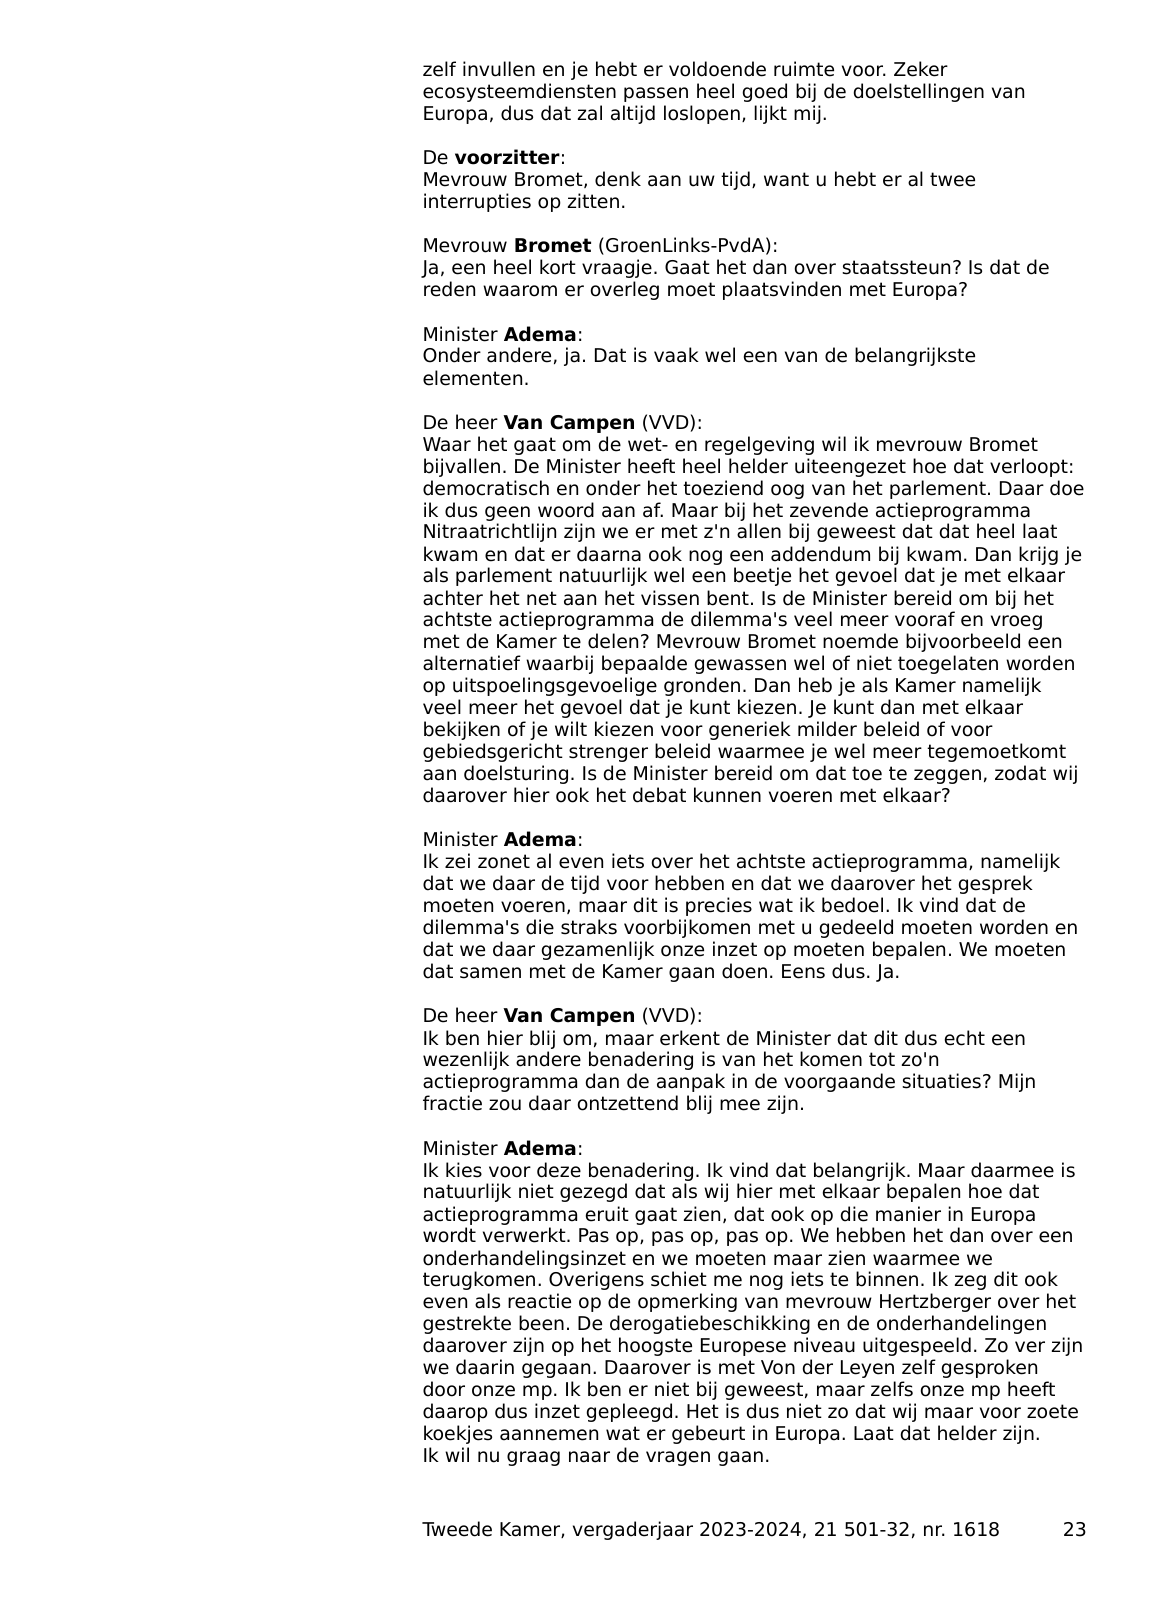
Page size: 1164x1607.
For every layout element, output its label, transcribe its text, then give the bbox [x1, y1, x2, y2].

text Minister Adema: [422, 1137, 1087, 1159]
text Mevrouw Bromet (GroenLinks-PvdA): [422, 235, 1087, 257]
text Ik zei zonet al even iets over het achtste actieprogramma, namelijk dat we daar de tijd voor hebben en dat we daarover het gesprek moeten voeren, maar dit is precies wat ik bedoel. Ik vind dat de dilemma's die straks voorbijkomen met u gedeeld moeten worden en dat we daar gezamenlijk onze inzet op moeten bepalen. We moeten dat samen met de Kamer gaan doen. Eens dus. Ja. [422, 851, 1087, 983]
text Minister Adema: [422, 829, 1087, 851]
text Waar het gaat om de wet- en regelgeving wil ik mevrouw Bromet bijvallen. De Minister heeft heel helder uiteengezet hoe dat verloopt: democratisch en onder het toeziend oog van het parlement. Daar doe ik dus geen woord aan af. Maar bij het zevende actieprogramma Nitraatrichtlijn zijn we er met z'n allen bij geweest dat dat heel laat kwam en dat er daarna ook nog een addendum bij kwam. Dan krijg je als parlement natuurlijk wel een beetje het gevoel dat je met elkaar achter het net aan het vissen bent. Is de Minister bereid om bij het achtste actieprogramma de dilemma's veel meer vooraf en vroeg met de Kamer te delen? Mevrouw Bromet noemde bijvoorbeeld een alternatief waarbij bepaalde gewassen wel of niet toegelaten worden op uitspoelingsgevoelige gronden. Dan heb je als Kamer namelijk veel meer het gevoel dat je kunt kiezen. Je kunt dan met elkaar bekijken of je wilt kiezen voor generiek milder beleid of voor gebiedsgericht strenger beleid waarmee je wel meer tegemoetkomt aan doelsturing. Is de Minister bereid om dat toe te zeggen, zodat wij daarover hier ook het debat kunnen voeren met elkaar? [422, 433, 1087, 807]
text Minister Adema: [422, 323, 1087, 345]
text zelf invullen en je hebt er voldoende ruimte voor. Zeker ecosysteemdiensten passen heel goed bij de doelstellingen van Europa, dus dat zal altijd loslopen, lijkt mij. [422, 59, 1087, 125]
text Onder andere, ja. Dat is vaak wel een van de belangrijkste elementen. [422, 345, 1087, 389]
text Ik ben hier blij om, maar erkent de Minister dat dit dus echt een wezenlijk andere benadering is van het komen tot zo'n actieprogramma dan de aanpak in de voorgaande situaties? Mijn fractie zou daar ontzettend blij mee zijn. [422, 1027, 1087, 1115]
text De voorzitter: [422, 147, 1087, 169]
text Ik kies voor deze benadering. Ik vind dat belangrijk. Maar daarmee is natuurlijk niet gezegd dat als wij hier met elkaar bepalen hoe dat actieprogramma eruit gaat zien, dat ook op die manier in Europa wordt verwerkt. Pas op, pas op, pas op. We hebben het dan over een onderhandelingsinzet en we moeten maar zien waarmee we terugkomen. Overigens schiet me nog iets te binnen. Ik zeg dit ook even als reactie op de opmerking van mevrouw Hertzberger over het gestrekte been. De derogatiebeschikking en de onderhandelingen daarover zijn op het hoogste Europese niveau uitgespeeld. Zo ver zijn we daarin gegaan. Daarover is met Von der Leyen zelf gesproken door onze mp. Ik ben er niet bij geweest, maar zelfs onze mp heeft daarop dus inzet gepleegd. Het is dus niet zo dat wij maar voor zoete koekjes aannemen wat er gebeurt in Europa. Laat dat helder zijn. [422, 1159, 1087, 1445]
text De heer Van Campen (VVD): [422, 1005, 1087, 1027]
text Mevrouw Bromet, denk aan uw tijd, want u hebt er al twee interrupties op zitten. [422, 169, 1087, 213]
text De heer Van Campen (VVD): [422, 412, 1087, 433]
text Ik wil nu graag naar de vragen gaan. [422, 1445, 1087, 1467]
text Ja, een heel kort vraagje. Gaat het dan over staatssteun? Is dat de reden waarom er overleg moet plaatsvinden met Europa? [422, 257, 1087, 301]
